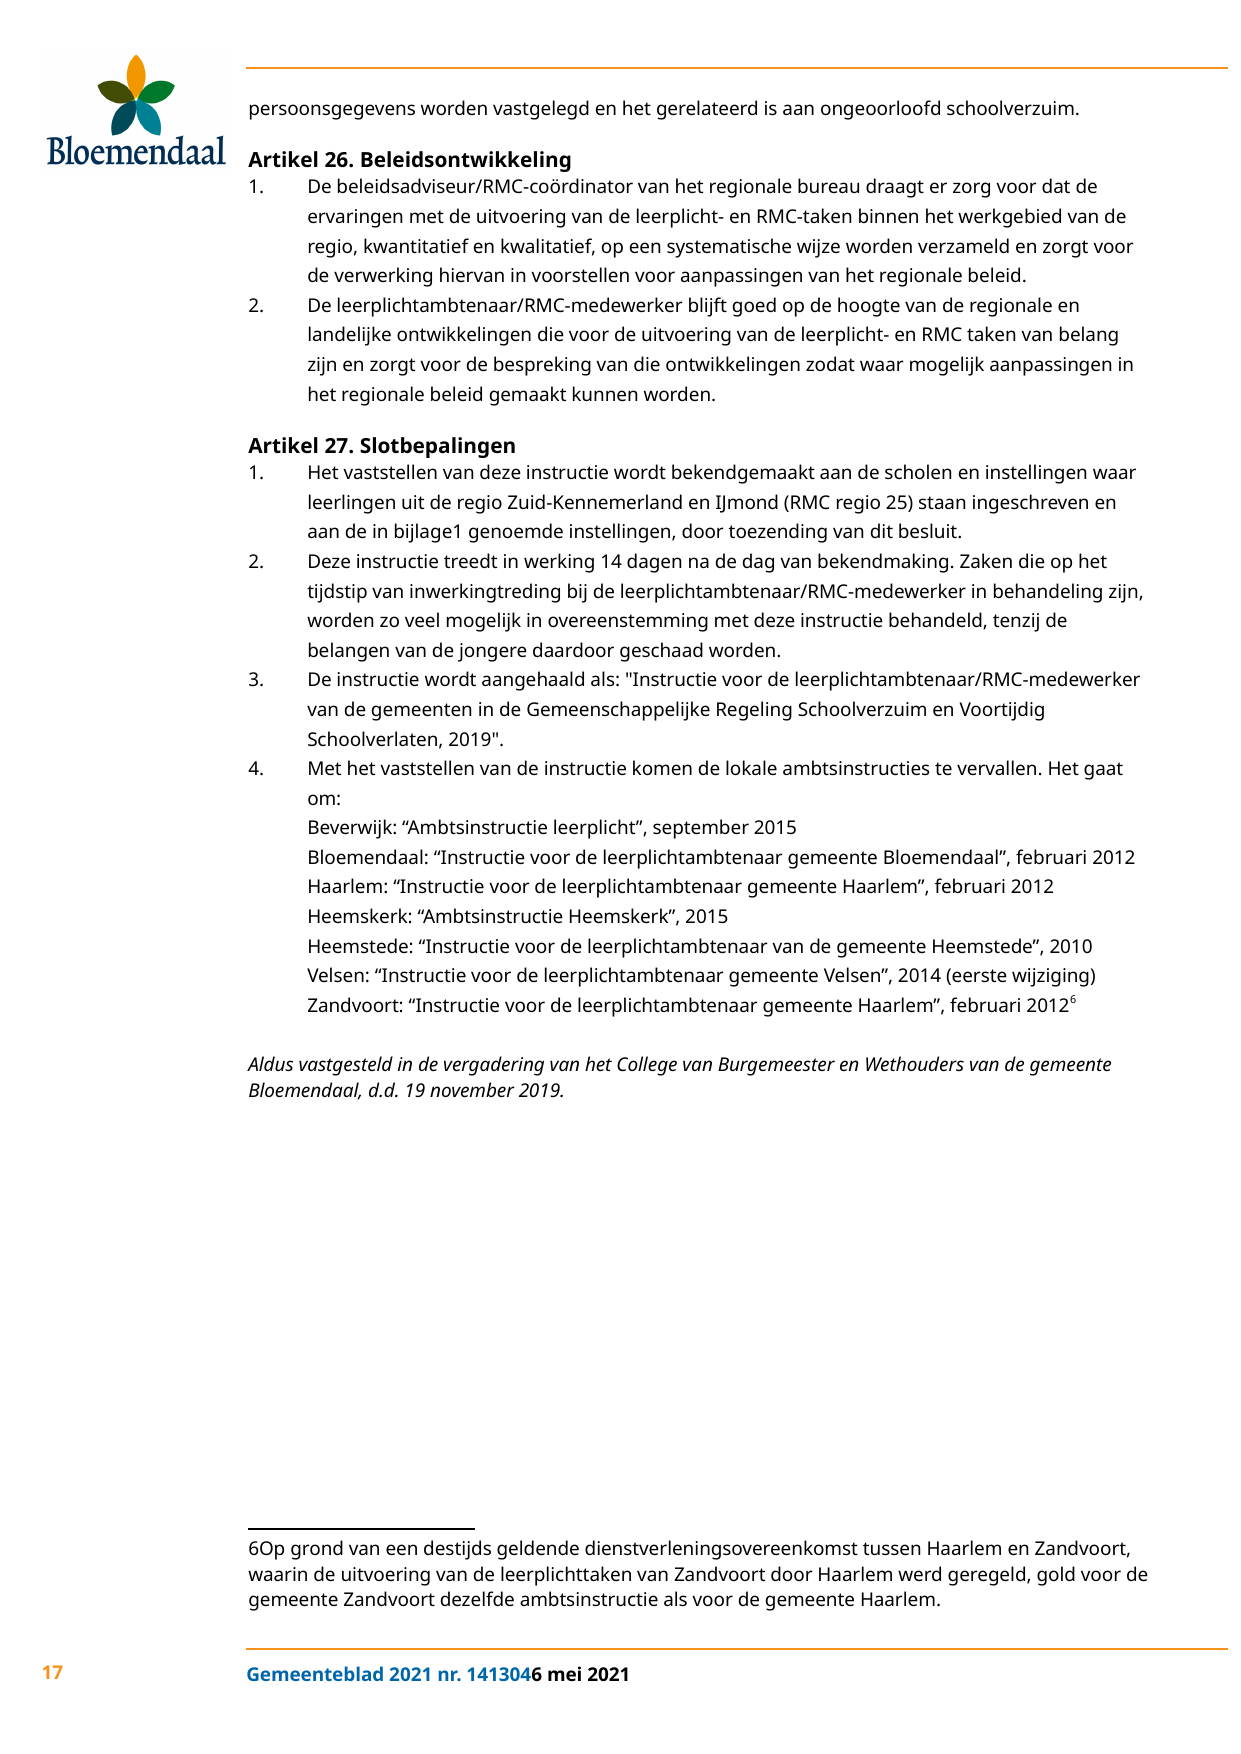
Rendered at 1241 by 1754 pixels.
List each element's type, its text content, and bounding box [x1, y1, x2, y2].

text Artikel 26. Beleidsontwikkeling [248, 145, 1152, 174]
list De beleidsadviseur/RMC-coördinator van het regionale bureau draagt er zorg voor dat de ervaringen met de uitvoering van de leerplicht- en RMC-taken binnen het werkgebied van de regio, kwantitatief en kwalitatief, op een systematische wijze worden verzameld en zorgt voor de verwerking hiervan in voorstellen voor aanpassingen van het regionale beleid. [248, 174, 1152, 288]
list Op grond van een destijds geldende dienstverleningsovereenkomst tussen Haarlem en Zandvoort, waarin de uitvoering van de leerplichttaken van Zandvoort door Haarlem werd geregeld, gold voor de gemeente Zandvoort dezelfde ambtsinstructie als voor de gemeente Haarlem. [248, 1535, 1152, 1612]
text Artikel 27. Slotbepalingen [248, 431, 1152, 459]
text Aldus vastgesteld in de vergadering van het College van Burgemeester en Wethouders van de gemeente Bloemendaal, d.d. 19 november 2019. [248, 1051, 1152, 1103]
list Velsen: “Instructie voor de leerplichtambtenaar gemeente Velsen”, 2014 (eerste wijziging) [248, 962, 1152, 988]
list De instructie wordt aangehaald als: "Instructie voor de leerplichtambtenaar/RMC-medewerker van de gemeenten in de Gemeenschappelijke Regeling Schoolverzuim en Voortijdig Schoolverlaten, 2019". [248, 667, 1152, 752]
list De leerplichtambtenaar/RMC-medewerker blijft goed op de hoogte van de regionale en landelijke ontwikkelingen die voor de uitvoering van de leerplicht- en RMC taken van belang zijn en zorgt voor de bespreking van die ontwikkelingen zodat waar mogelijk aanpassingen in het regionale beleid gemaakt kunnen worden. [248, 292, 1152, 406]
list Zandvoort: “Instructie voor de leerplichtambtenaar gemeente Haarlem”, februari 2012 [248, 992, 1152, 1018]
list Heemskerk: “Ambtsinstructie Heemskerk”, 2015 [248, 903, 1152, 929]
list Met het vaststellen van de instructie komen de lokale ambtsinstructies te vervallen. Het gaat om: [248, 755, 1152, 811]
list Haarlem: “Instructie voor de leerplichtambtenaar gemeente Haarlem”, februari 2012 [248, 874, 1152, 899]
list Beverwijk: “Ambtsinstructie leerplicht”, september 2015 [248, 814, 1152, 840]
text persoonsgegevens worden vastgelegd en het gerelateerd is aan ongeoorloofd schoolverzuim. [248, 95, 1152, 121]
list Heemstede: “Instructie voor de leerplichtambtenaar van de gemeente Heemstede”, 2010 [248, 933, 1152, 959]
picture [41, 47, 231, 172]
list Het vaststellen van deze instructie wordt bekendgemaakt aan de scholen en instellingen waar leerlingen uit de regio Zuid-Kennemerland en IJmond (RMC regio 25) staan ingeschreven en aan de in bijlage1 genoemde instellingen, door toezending van dit besluit. [248, 459, 1152, 544]
list Deze instructie treedt in werking 14 dagen na de dag van bekendmaking. Zaken die op het tijdstip van inwerkingtreding bij de leerplichtambtenaar/RMC-medewerker in behandeling zijn, worden zo veel mogelijk in overeenstemming met deze instructie behandeld, tenzij de belangen van de jongere daardoor geschaad worden. [248, 548, 1152, 663]
list Bloemendaal: “Instructie voor de leerplichtambtenaar gemeente Bloemendaal”, februari 2012 [248, 844, 1152, 870]
